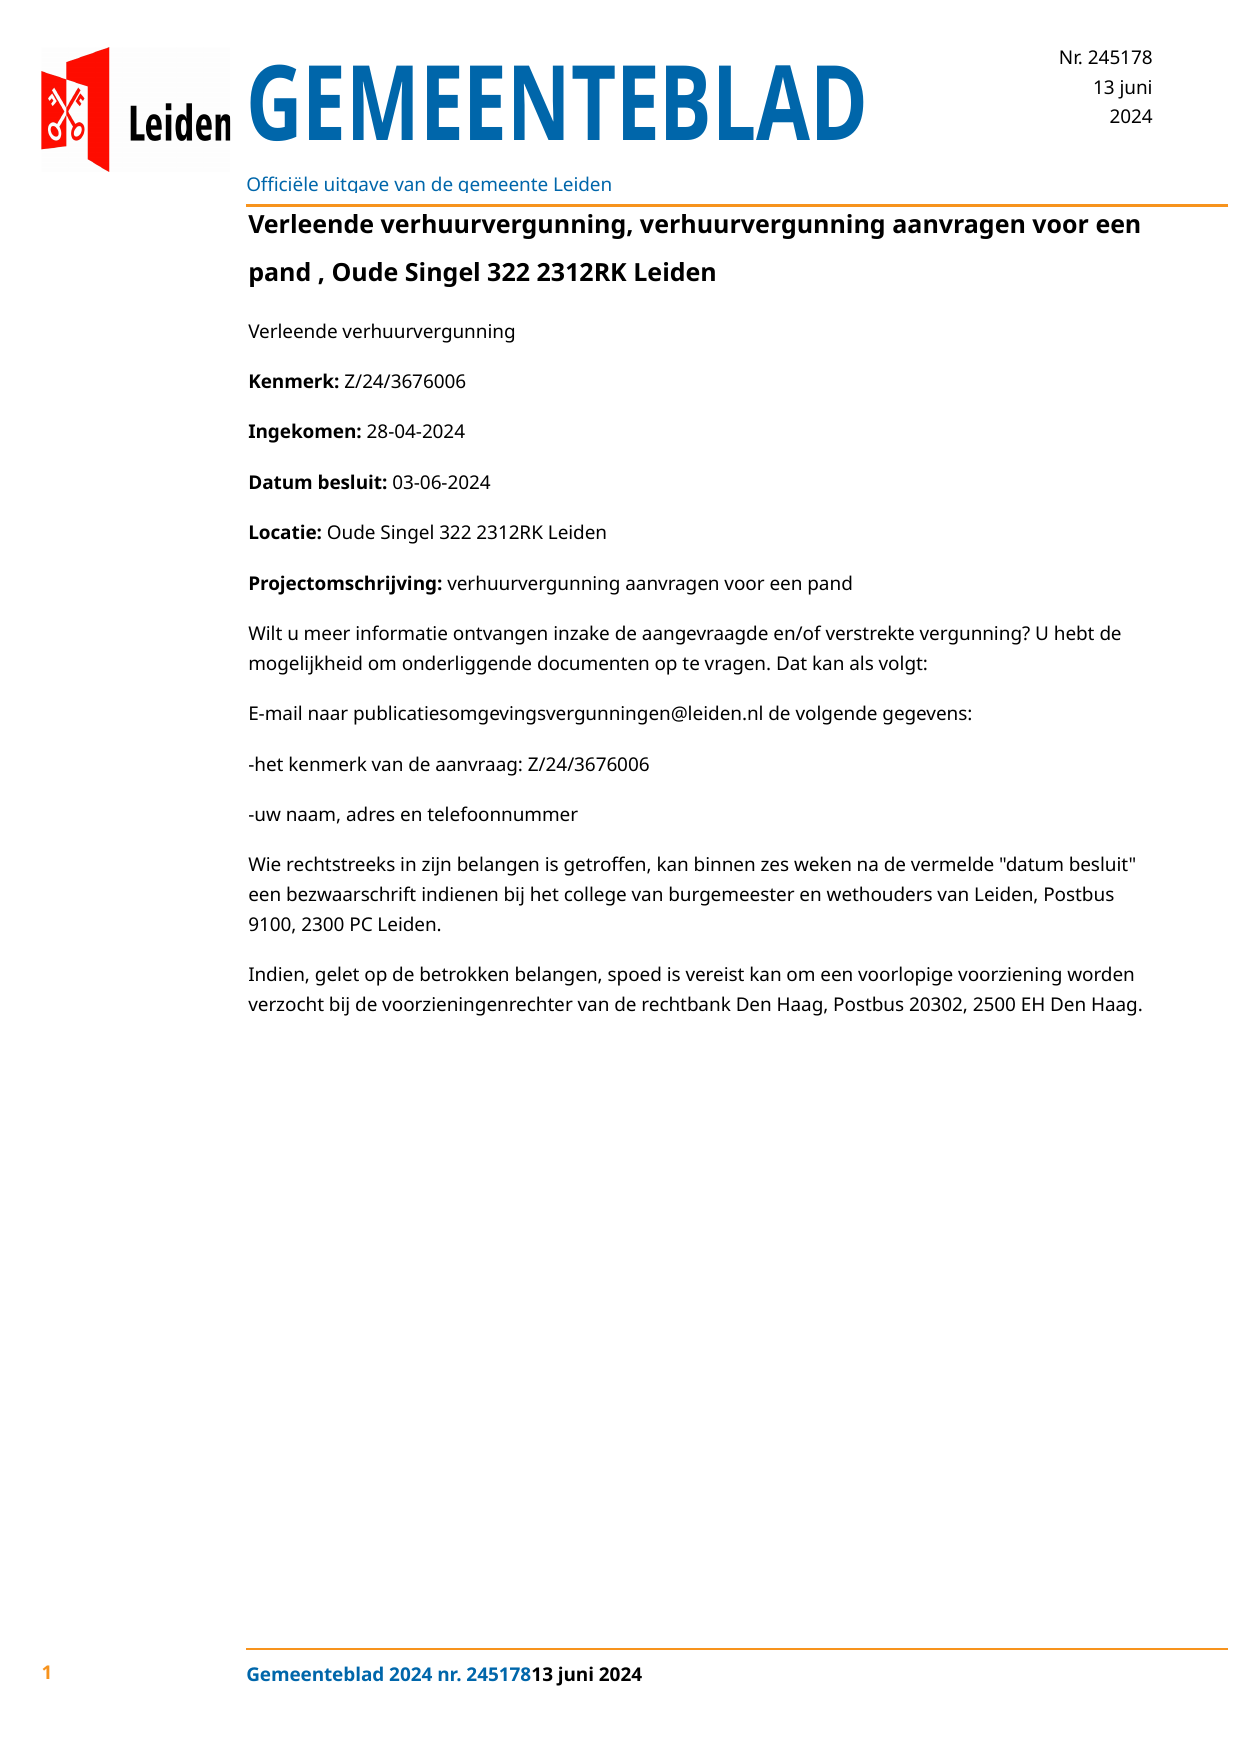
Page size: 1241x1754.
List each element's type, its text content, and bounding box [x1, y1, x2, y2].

text Ingekomen: 28-04-2024 [248, 419, 1152, 444]
picture [41, 47, 231, 172]
text -het kenmerk van de aanvraag: Z/24/3676006 [248, 751, 1152, 777]
text Verleende verhuurvergunning, verhuurvergunning aanvragen voor een pand , Oude Singel 322 2312RK Leiden [248, 207, 1152, 288]
text -uw naam, adres en telefoonnummer [248, 801, 1152, 827]
text Indien, gelet op de betrokken belangen, spoed is vereist kan om een voorlopige voorziening worden verzocht bij de voorzieningenrechter van de rechtbank Den Haag, Postbus 20302, 2500 EH Den Haag. [248, 961, 1152, 1017]
text Datum besluit: 03-06-2024 [248, 469, 1152, 495]
text Locatie: Oude Singel 322 2312RK Leiden [248, 519, 1152, 545]
text E-mail naar publicatiesomgevingsvergunningen@leiden.nl de volgende gegevens: [248, 700, 1152, 726]
text Projectomschrijving: verhuurvergunning aanvragen voor een pand [248, 570, 1152, 596]
text Kenmerk: Z/24/3676006 [248, 368, 1152, 394]
text Verleende verhuurvergunning [248, 318, 1152, 344]
text Wilt u meer informatie ontvangen inzake de aangevraagde en/of verstrekte vergunning? U hebt de mogelijkheid om onderliggende documenten op te vragen. Dat kan als volgt: [248, 620, 1152, 676]
text Wie rechtstreeks in zijn belangen is getroffen, kan binnen zes weken na de vermelde "datum besluit" een bezwaarschrift indienen bij het college van burgemeester en wethouders van Leiden, Postbus 9100, 2300 PC Leiden. [248, 852, 1152, 937]
